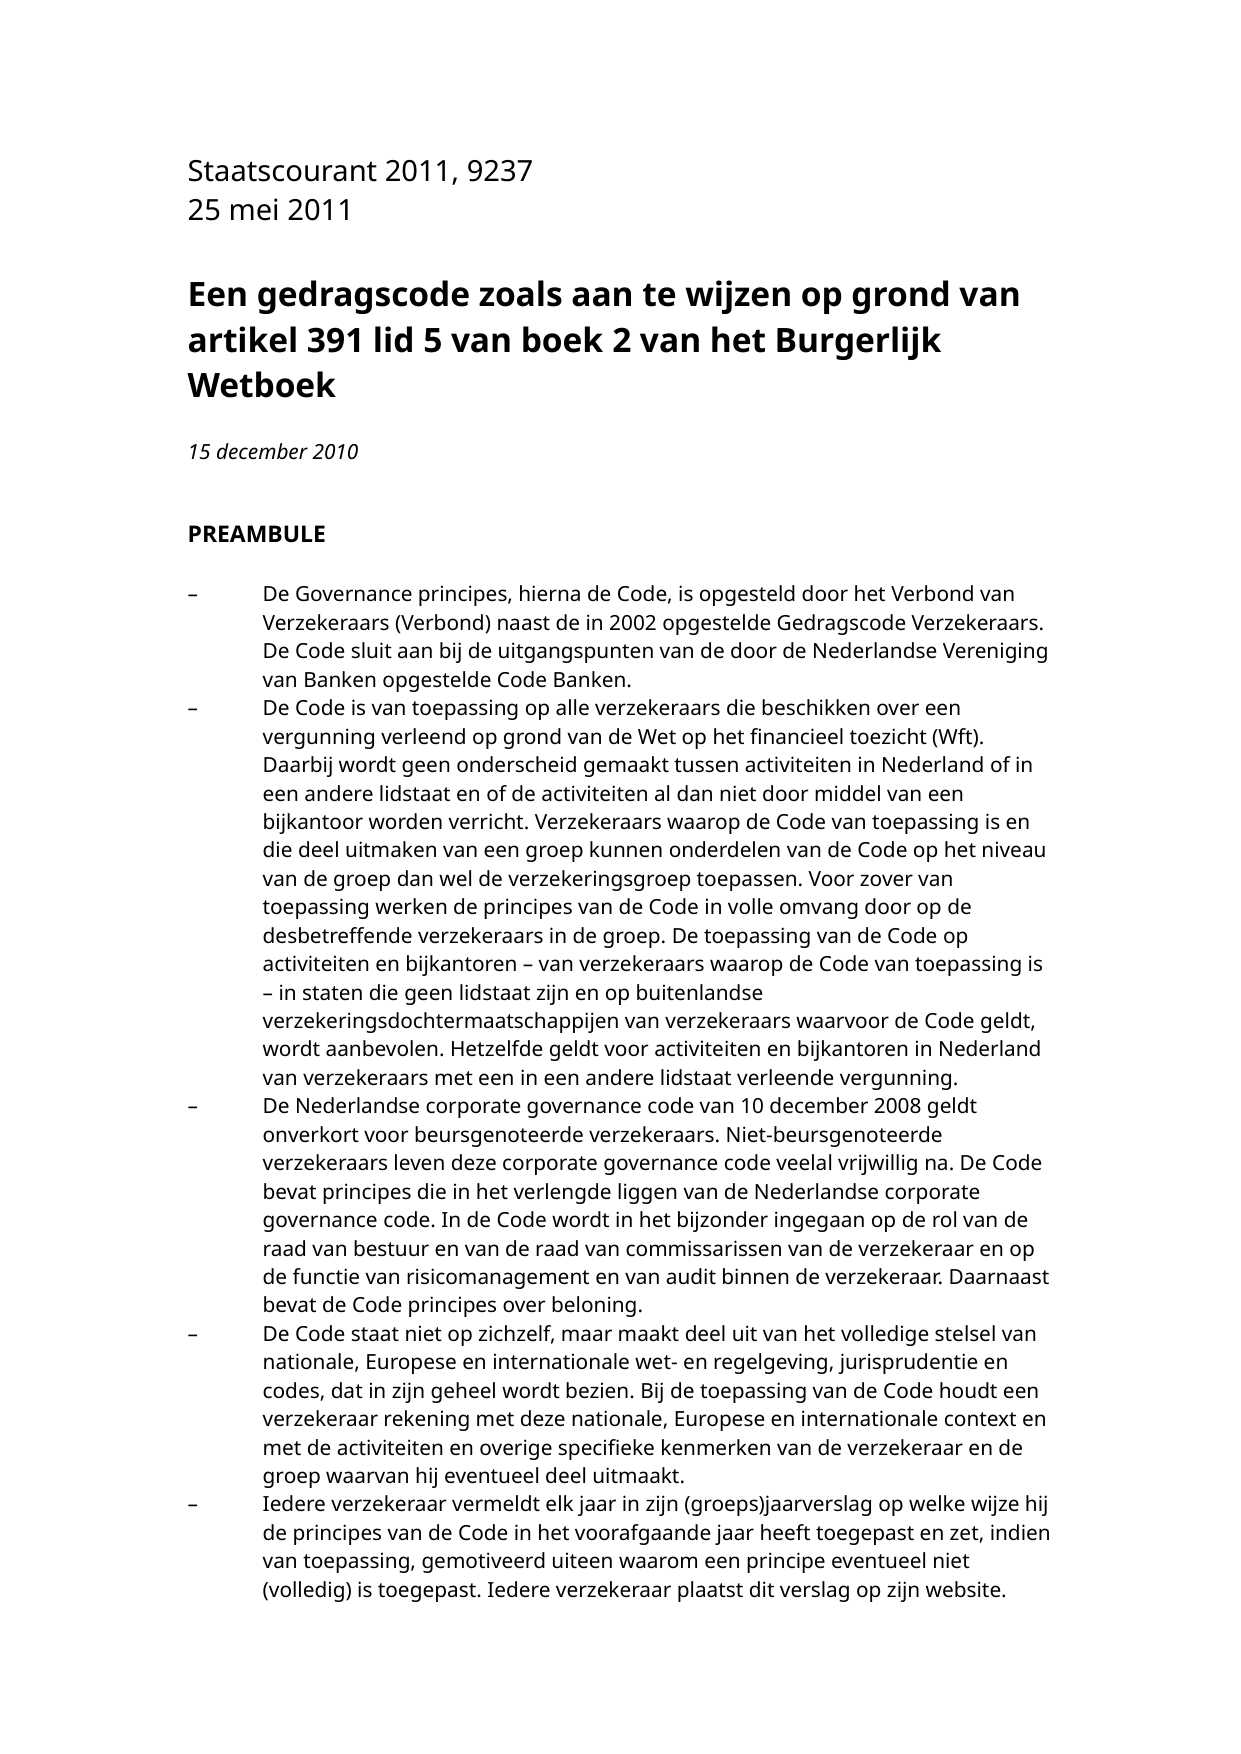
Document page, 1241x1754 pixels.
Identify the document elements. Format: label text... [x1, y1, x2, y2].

list De Nederlandse corporate governance code van 10 december 2008 geldt onverkort voor beursgenoteerde verzekeraars. Niet-beursgenoteerde verzekeraars leven deze corporate governance code veelal vrijwillig na. De Code bevat principes die in het verlengde liggen van de Nederlandse corporate governance code. In de Code wordt in het bijzonder ingegaan op de rol van de raad van bestuur en van de raad van commissarissen van de verzekeraar en op de functie van risicomanagement en van audit binnen de verzekeraar. Daarnaast bevat de Code principes over beloning. [187, 1091, 1053, 1319]
subtitle Een gedragscode zoals aan te wijzen op grond van artikel 391 lid 5 van boek 2 van het Burgerlijk Wetboek [187, 271, 1053, 407]
subtitle PREAMBULE [187, 518, 1053, 549]
list Iedere verzekeraar vermeldt elk jaar in zijn (groeps)jaarverslag op welke wijze hij de principes van de Code in het voorafgaande jaar heeft toegepast en zet, indien van toepassing, gemotiveerd uiteen waarom een principe eventueel niet (volledig) is toegepast. Iedere verzekeraar plaatst dit verslag op zijn website. [187, 1489, 1053, 1603]
list De Governance principes, hierna de Code, is opgesteld door het Verbond van Verzekeraars (Verbond) naast de in 2002 opgestelde Gedragscode Verzekeraars. De Code sluit aan bij de uitgangspunten van de door de Nederlandse Vereniging van Banken opgestelde Code Banken. [187, 579, 1053, 693]
text 15 december 2010 [187, 437, 1053, 466]
list De Code is van toepassing op alle verzekeraars die beschikken over een vergunning verleend op grond van de Wet op het financieel toezicht (Wft). Daarbij wordt geen onderscheid gemaakt tussen activiteiten in Nederland of in een andere lidstaat en of de activiteiten al dan niet door middel van een bijkantoor worden verricht. Verzekeraars waarop de Code van toepassing is en die deel uitmaken van een groep kunnen onderdelen van de Code op het niveau van de groep dan wel de verzekeringsgroep toepassen. Voor zover van toepassing werken de principes van de Code in volle omvang door op de desbetreffende verzekeraars in de groep. De toepassing van de Code op activiteiten en bijkantoren – van verzekeraars waarop de Code van toepassing is – in staten die geen lidstaat zijn en op buitenlandse verzekeringsdochtermaatschappijen van verzekeraars waarvoor de Code geldt, wordt aanbevolen. Hetzelfde geldt voor activiteiten en bijkantoren in Nederland van verzekeraars met een in een andere lidstaat verleende vergunning. [187, 693, 1053, 1091]
text 25 mei 2011 [187, 190, 1053, 229]
list De Code staat niet op zichzelf, maar maakt deel uit van het volledige stelsel van nationale, Europese en internationale wet- en regelgeving, jurisprudentie en codes, dat in zijn geheel wordt bezien. Bij de toepassing van de Code houdt een verzekeraar rekening met deze nationale, Europese en internationale context en met de activiteiten en overige specifieke kenmerken van de verzekeraar en de groep waarvan hij eventueel deel uitmaakt. [187, 1319, 1053, 1489]
text Staatscourant 2011, 9237 [187, 150, 1053, 190]
